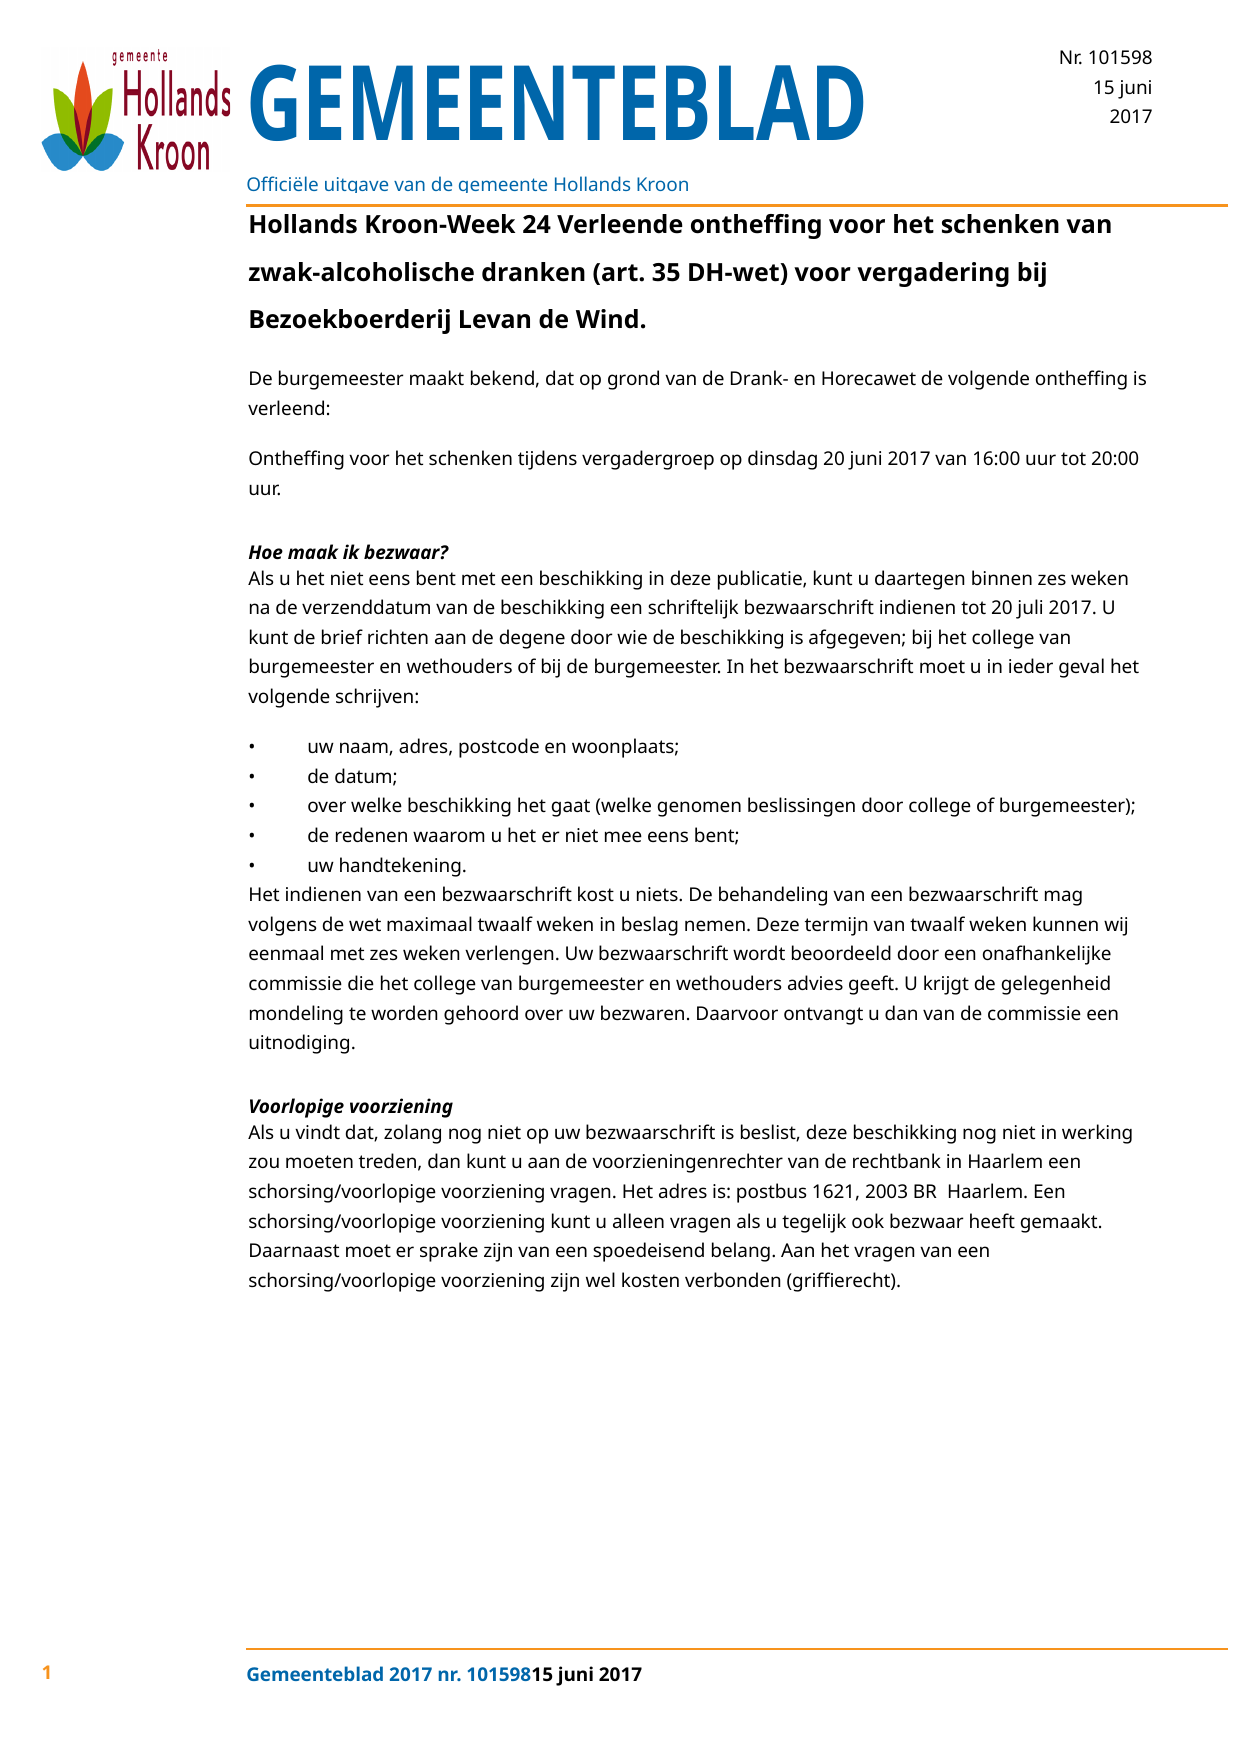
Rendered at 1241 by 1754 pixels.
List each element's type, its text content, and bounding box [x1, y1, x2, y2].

list de datum; [248, 763, 1152, 789]
text Het indienen van een bezwaarschrift kost u niets. De behandeling van een bezwaarschrift mag volgens de wet maximaal twaalf weken in beslag nemen. Deze termijn van twaalf weken kunnen wij eenmaal met zes weken verlengen. Uw bezwaarschrift wordt beoordeeld door een onafhankelijke commissie die het college van burgemeester en wethouders advies geeft. U krijgt de gelegenheid mondeling te worden gehoord over uw bezwaren. Daarvoor ontvangt u dan van de commissie een uitnodiging. [248, 881, 1152, 1055]
list de redenen waarom u het er niet mee eens bent; [248, 822, 1152, 848]
list uw handtekening. [248, 852, 1152, 878]
text Ontheffing voor het schenken tijdens vergadergroep op dinsdag 20 juni 2017 van 16:00 uur tot 20:00 uur. [248, 446, 1152, 501]
text Hollands Kroon-Week 24 Verleende ontheffing voor het schenken van zwak-alcoholische dranken (art. 35 DH-wet) voor vergadering bij Bezoekboerderij Levan de Wind. [248, 207, 1152, 336]
text Als u vindt dat, zolang nog niet op uw bezwaarschrift is beslist, deze beschikking nog niet in werking zou moeten treden, dan kunt u aan de voorzieningenrechter van de rechtbank in Haarlem een schorsing/voorlopige voorziening vragen. Het adres is: postbus 1621, 2003 BR Haarlem. Een schorsing/voorlopige voorziening kunt u alleen vragen als u tegelijk ook bezwaar heeft gemaakt. Daarnaast moet er sprake zijn van een spoedeisend belang. Aan het vragen van een schorsing/voorlopige voorziening zijn wel kosten verbonden (griffierecht). [248, 1119, 1152, 1293]
list uw naam, adres, postcode en woonplaats; [248, 733, 1152, 759]
text De burgemeester maakt bekend, dat op grond van de Drank- en Horecawet de volgende ontheffing is verleend: [248, 366, 1152, 421]
text Als u het niet eens bent met een beschikking in deze publicatie, kunt u daartegen binnen zes weken na de verzenddatum van de beschikking een schriftelijk bezwaarschrift indienen tot 20 juli 2017. U kunt de brief richten aan de degene door wie de beschikking is afgegeven; bij het college van burgemeester en wethouders of bij de burgemeester. In het bezwaarschrift moet u in ieder geval het volgende schrijven: [248, 565, 1152, 709]
text Voorlopige voorziening [248, 1093, 1152, 1119]
text Hoe maak ik bezwaar? [248, 539, 1152, 565]
list over welke beschikking het gaat (welke genomen beslissingen door college of burgemeester); [248, 793, 1152, 818]
picture [41, 47, 231, 172]
